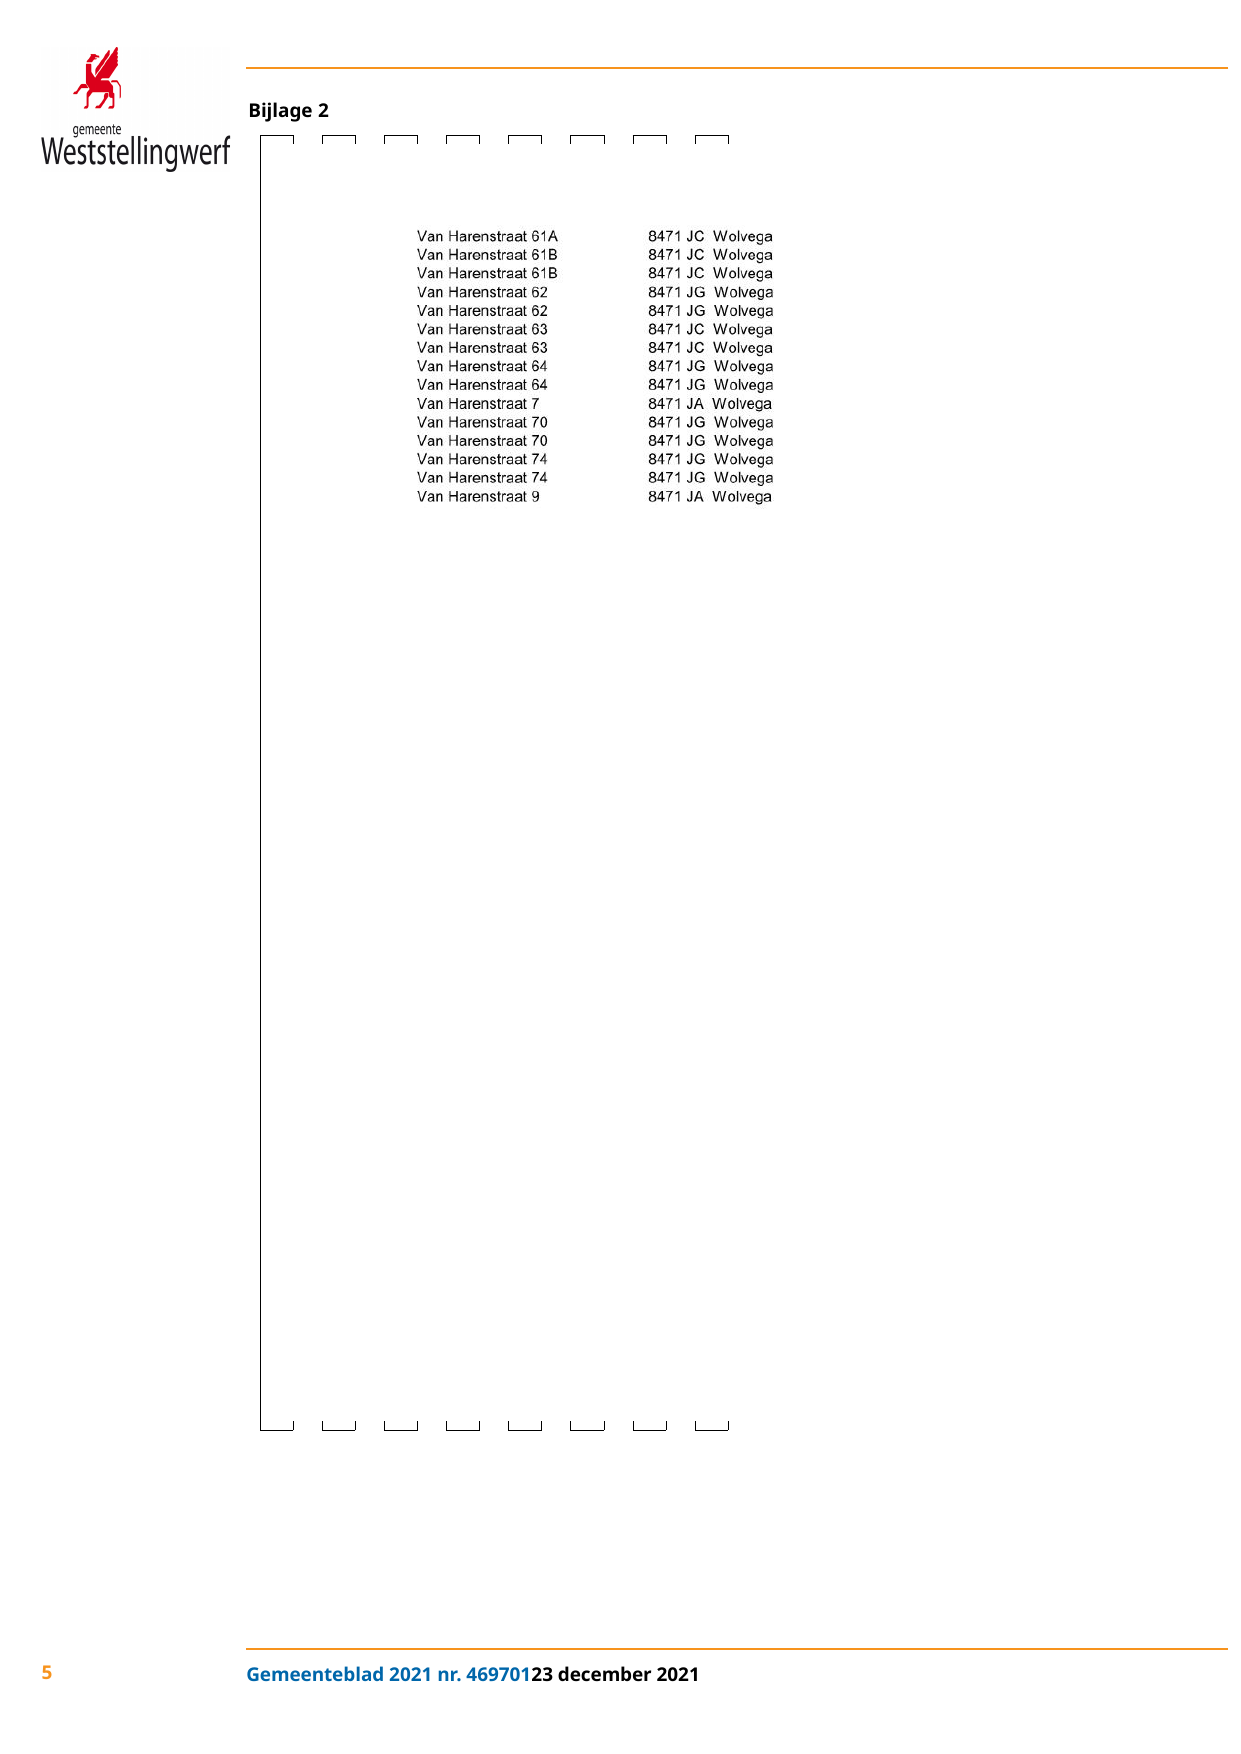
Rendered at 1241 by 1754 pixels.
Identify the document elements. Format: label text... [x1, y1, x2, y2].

picture [41, 47, 231, 172]
text Bijlage 2 [248, 95, 1152, 123]
picture [268, 144, 1240, 1421]
